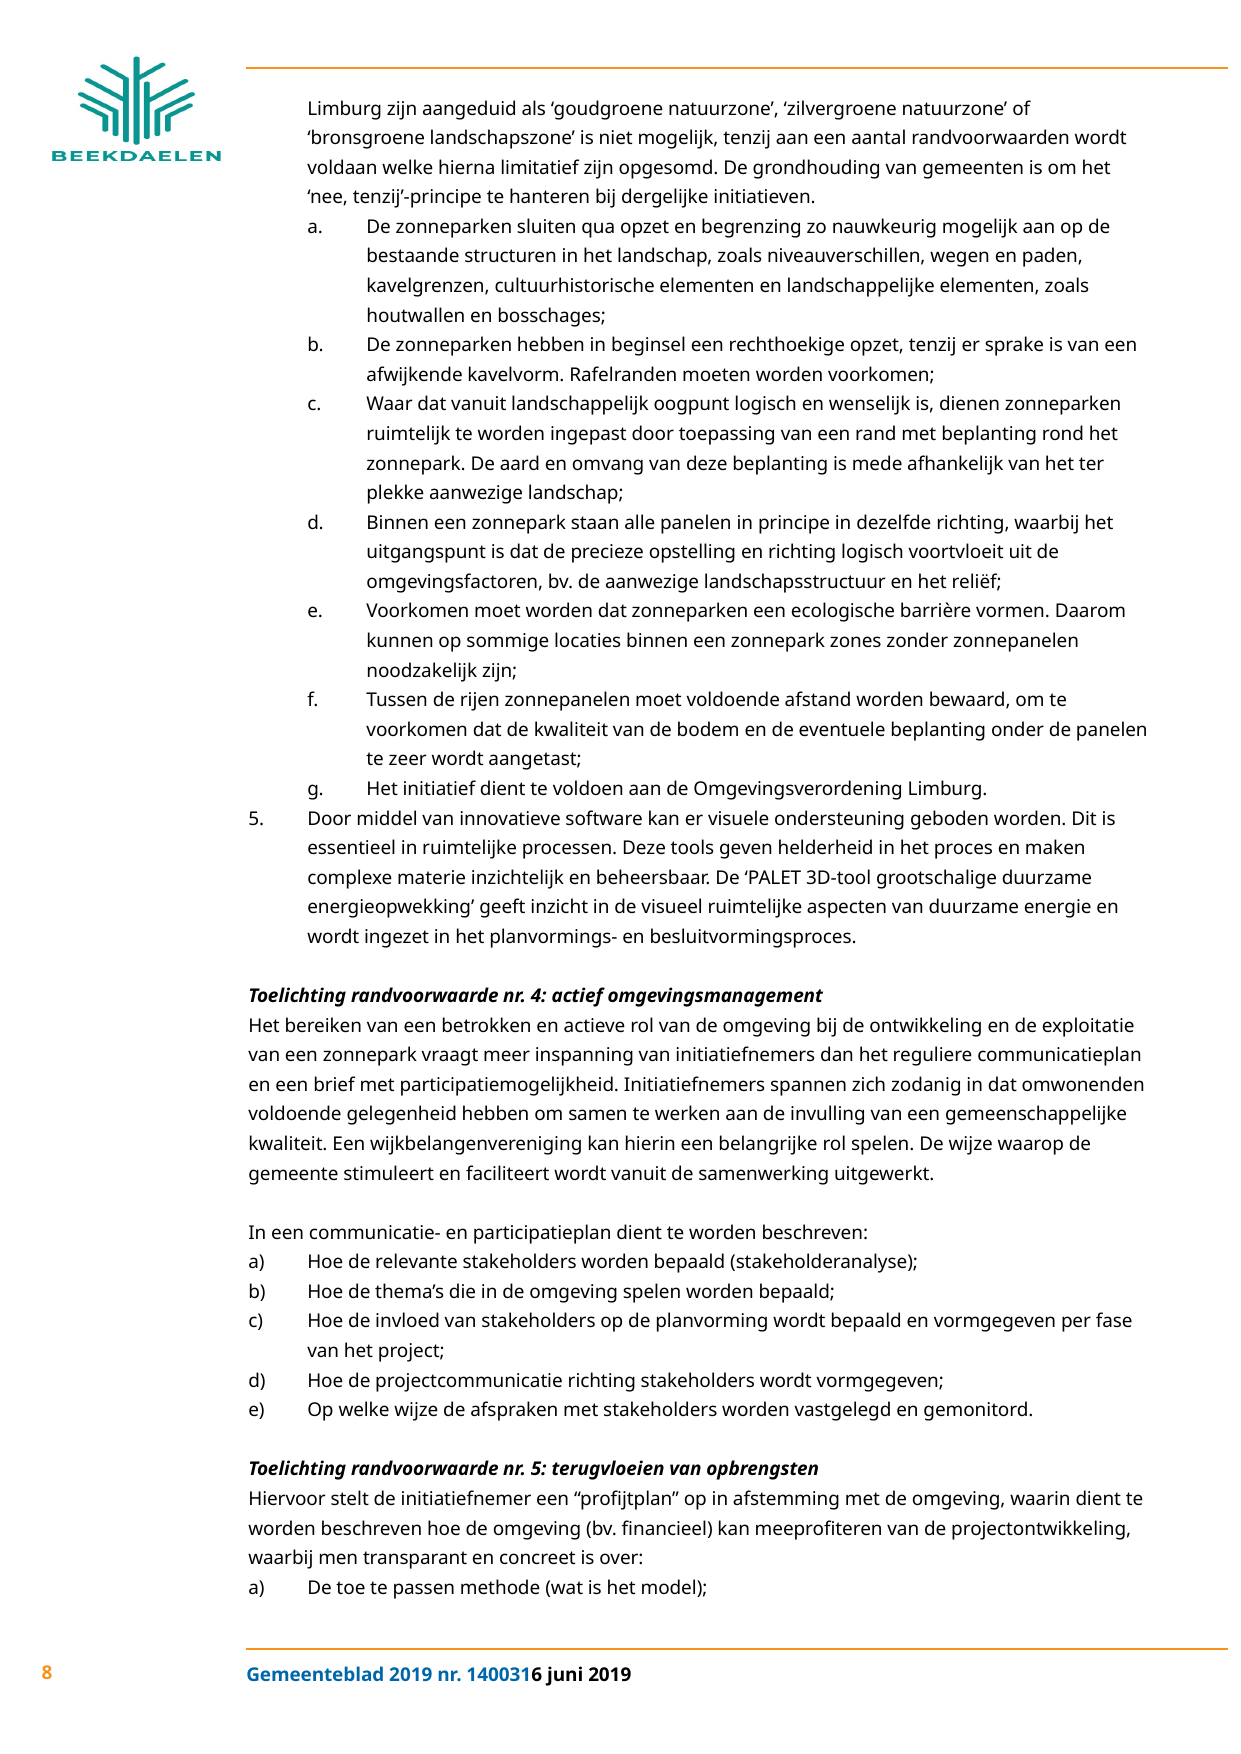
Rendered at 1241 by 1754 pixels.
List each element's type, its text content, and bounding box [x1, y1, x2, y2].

list Hoe de projectcommunicatie richting stakeholders wordt vormgegeven; [248, 1367, 1152, 1393]
text Het bereiken van een betrokken en actieve rol van de omgeving bij de ontwikkeling en de exploitatie van een zonnepark vraagt meer inspanning van initiatiefnemers dan het reguliere communicatieplan en een brief met participatiemogelijkheid. Initiatiefnemers spannen zich zodanig in dat omwonenden voldoende gelegenheid hebben om samen te werken aan de invulling van een gemeenschappelijke kwaliteit. Een wijkbelangenvereniging kan hierin een belangrijke rol spelen. De wijze waarop de gemeente stimuleert en faciliteert wordt vanuit de samenwerking uitgewerkt. [248, 1012, 1152, 1186]
list Het initiatief dient te voldoen aan de Omgevingsverordening Limburg. [307, 775, 1152, 801]
text Hiervoor stelt de initiatiefnemer een “profijtplan” op in afstemming met de omgeving, waarin dient te worden beschreven hoe de omgeving (bv. financieel) kan meeprofiteren van de projectontwikkeling, waarbij men transparant en concreet is over: [248, 1485, 1152, 1570]
text In een communicatie- en participatieplan dient te worden beschreven: [248, 1219, 1152, 1245]
list Hoe de thema’s die in de omgeving spelen worden bepaald; [248, 1278, 1152, 1304]
list De zonneparken hebben in beginsel een rechthoekige opzet, tenzij er sprake is van een afwijkende kavelvorm. Rafelranden moeten worden voorkomen; [307, 331, 1152, 387]
list Tussen de rijen zonnepanelen moet voldoende afstand worden bewaard, om te voorkomen dat de kwaliteit van de bodem en de eventuele beplanting onder de panelen te zeer wordt aangetast; [307, 686, 1152, 771]
list Binnen een zonnepark staan alle panelen in principe in dezelfde richting, waarbij het uitgangspunt is dat de precieze opstelling en richting logisch voortvloeit uit de omgevingsfactoren, bv. de aanwezige landschapsstructuur en het reliëf; [307, 509, 1152, 594]
list Door middel van innovatieve software kan er visuele ondersteuning geboden worden. Dit is essentieel in ruimtelijke processen. Deze tools geven helderheid in het proces en maken complexe materie inzichtelijk en beheersbaar. De ‘PALET 3D-tool grootschalige duurzame energieopwekking’ geeft inzicht in de visueel ruimtelijke aspecten van duurzame energie en wordt ingezet in het planvormings- en besluitvormingsproces. [248, 805, 1152, 949]
text Toelichting randvoorwaarde nr. 4: actief omgevingsmanagement [248, 982, 1152, 1008]
list Waar dat vanuit landschappelijk oogpunt logisch en wenselijk is, dienen zonneparken ruimtelijk te worden ingepast door toepassing van een rand met beplanting rond het zonnepark. De aard en omvang van deze beplanting is mede afhankelijk van het ter plekke aanwezige landschap; [307, 391, 1152, 505]
text Toelichting randvoorwaarde nr. 5: terugvloeien van opbrengsten [248, 1456, 1152, 1481]
list Hoe de invloed van stakeholders op de planvorming wordt bepaald en vormgegeven per fase van het project; [248, 1308, 1152, 1363]
list De zonneparken sluiten qua opzet en begrenzing zo nauwkeurig mogelijk aan op de bestaande structuren in het landschap, zoals niveauverschillen, wegen en paden, kavelgrenzen, cultuurhistorische elementen en landschappelijke elementen, zoals houtwallen en bosschages; [307, 213, 1152, 328]
list De toe te passen methode (wat is het model); [248, 1574, 1152, 1600]
list Limburg zijn aangeduid als ‘goudgroene natuurzone’, ‘zilvergroene natuurzone’ of ‘bronsgroene landschapszone’ is niet mogelijk, tenzij aan een aantal randvoorwaarden wordt voldaan welke hierna limitatief zijn opgesomd. De grondhouding van gemeenten is om het ‘nee, tenzij’-principe te hanteren bij dergelijke initiatieven. [248, 95, 1152, 209]
list Hoe de relevante stakeholders worden bepaald (stakeholderanalyse); [248, 1248, 1152, 1274]
picture [41, 47, 231, 172]
list Op welke wijze de afspraken met stakeholders worden vastgelegd en gemonitord. [248, 1396, 1152, 1422]
list Voorkomen moet worden dat zonneparken een ecologische barrière vormen. Daarom kunnen op sommige locaties binnen een zonnepark zones zonder zonnepanelen noodzakelijk zijn; [307, 598, 1152, 683]
